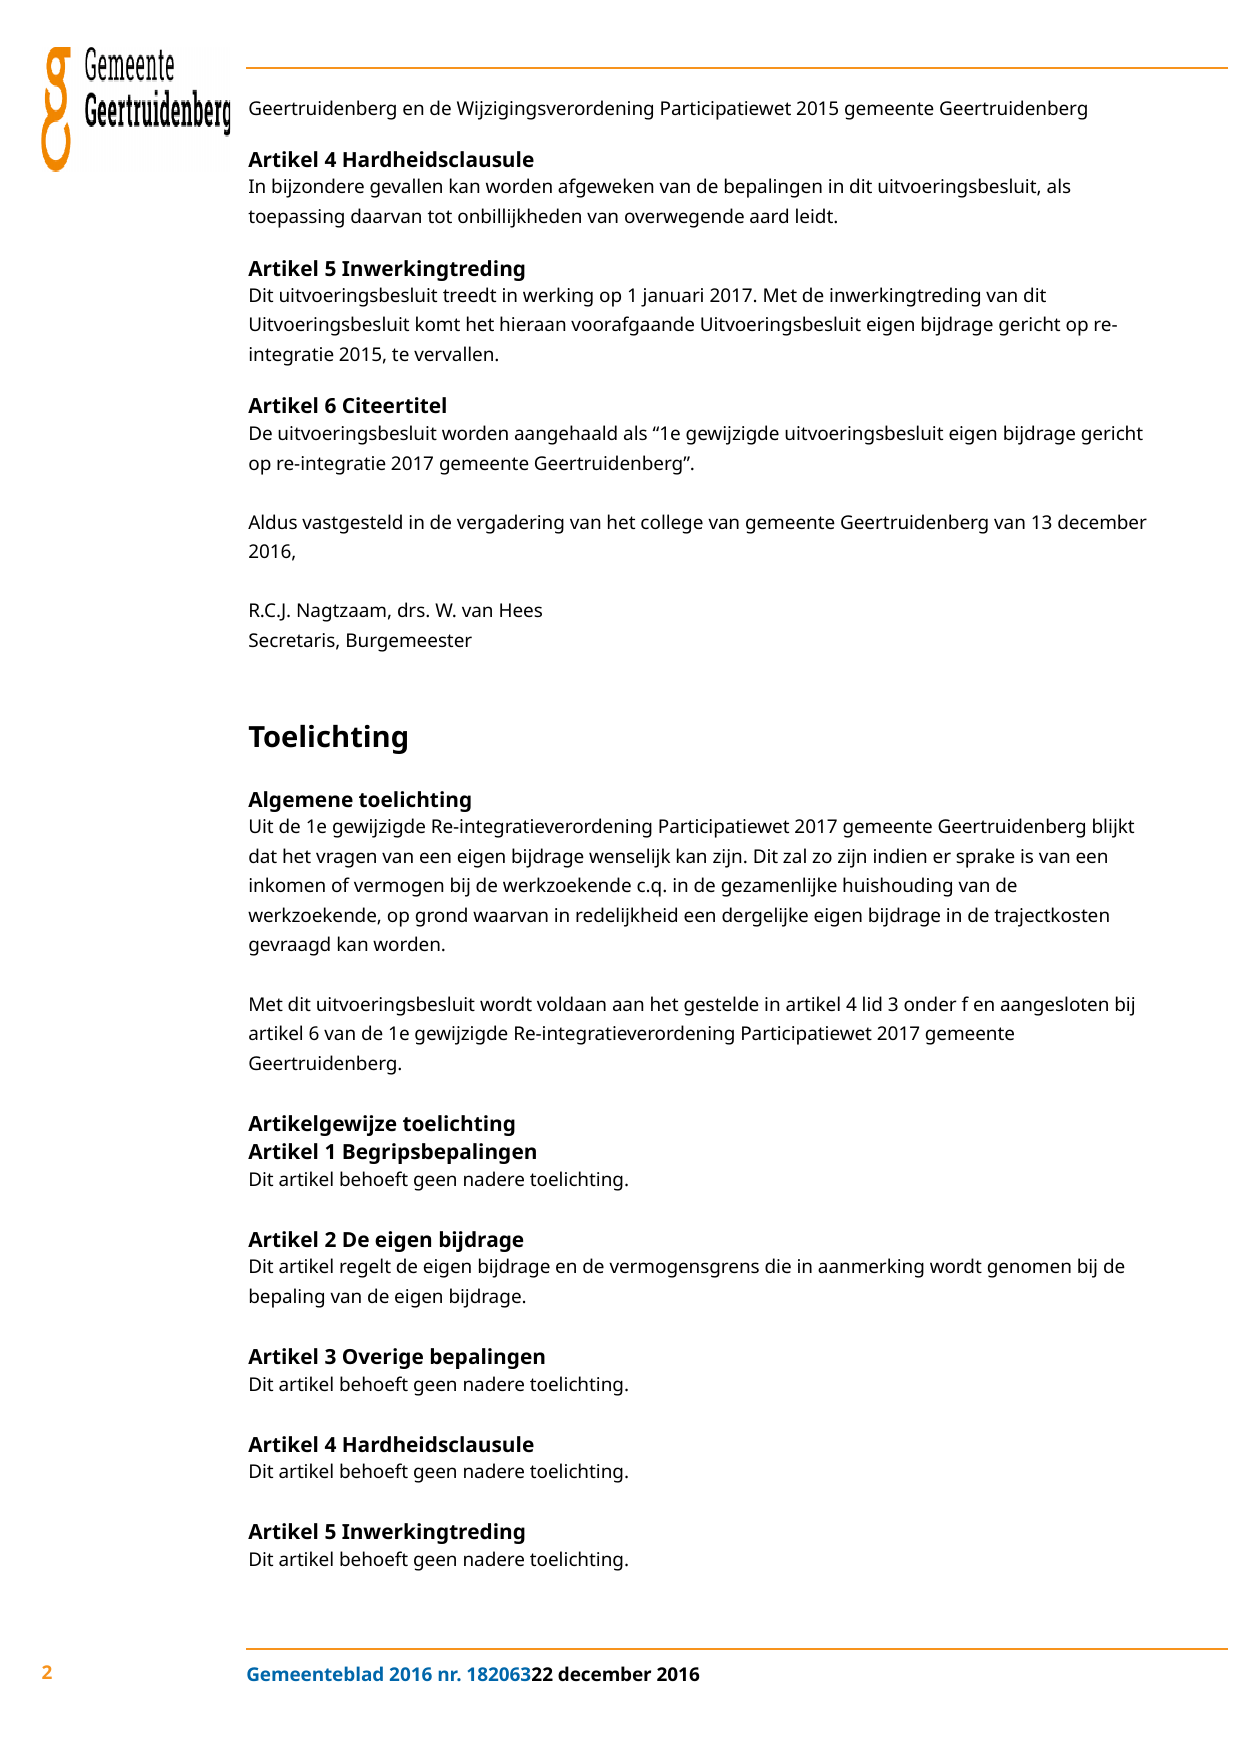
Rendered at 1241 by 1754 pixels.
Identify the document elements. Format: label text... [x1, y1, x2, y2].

text Dit artikel regelt de eigen bijdrage en de vermogensgrens die in aanmerking wordt genomen bij de bepaling van de eigen bijdrage. [248, 1253, 1152, 1309]
text Artikel 5 Inwerkingtreding [248, 254, 1152, 282]
text Artikel 1 Begripsbepalingen [248, 1137, 1152, 1166]
text Aldus vastgesteld in de vergadering van het college van gemeente Geertruidenberg van 13 december 2016, [248, 509, 1152, 564]
text Artikel 5 Inwerkingtreding [248, 1517, 1152, 1546]
text Artikelgewijze toelichting [248, 1109, 1152, 1137]
text Geertruidenberg en de Wijzigingsverordening Participatiewet 2015 gemeente Geertruidenberg [248, 95, 1152, 121]
text Secretaris, Burgemeester [248, 627, 1152, 653]
text Artikel 6 Citeertitel [248, 392, 1152, 420]
text R.C.J. Nagtzaam, drs. W. van Hees [248, 598, 1152, 623]
text Dit uitvoeringsbesluit treedt in werking op 1 januari 2017. Met de inwerkingtreding van dit Uitvoeringsbesluit komt het hieraan voorafgaande Uitvoeringsbesluit eigen bijdrage gericht op re-integratie 2015, te vervallen. [248, 282, 1152, 367]
text Artikel 2 De eigen bijdrage [248, 1225, 1152, 1253]
text Dit artikel behoeft geen nadere toelichting. [248, 1371, 1152, 1396]
text De uitvoeringsbesluit worden aangehaald als “1e gewijzigde uitvoeringsbesluit eigen bijdrage gericht op re-integratie 2017 gemeente Geertruidenberg”. [248, 420, 1152, 475]
text Artikel 3 Overige bepalingen [248, 1342, 1152, 1371]
text Algemene toelichting [248, 785, 1152, 813]
text Toelichting [248, 716, 1152, 756]
text Uit de 1e gewijzigde Re-integratieverordening Participatiewet 2017 gemeente Geertruidenberg blijkt dat het vragen van een eigen bijdrage wenselijk kan zijn. Dit zal zo zijn indien er sprake is van een inkomen of vermogen bij de werkzoekende c.q. in de gezamenlijke huishouding van de werkzoekende, op grond waarvan in redelijkheid een dergelijke eigen bijdrage in de trajectkosten gevraagd kan worden. [248, 813, 1152, 957]
text Dit artikel behoeft geen nadere toelichting. [248, 1546, 1152, 1572]
text In bijzondere gevallen kan worden afgeweken van de bepalingen in dit uitvoeringsbesluit, als toepassing daarvan tot onbillijkheden van overwegende aard leidt. [248, 174, 1152, 229]
text Dit artikel behoeft geen nadere toelichting. [248, 1166, 1152, 1192]
text Artikel 4 Hardheidsclausule [248, 145, 1152, 174]
text Met dit uitvoeringsbesluit wordt voldaan aan het gestelde in artikel 4 lid 3 onder f en aangesloten bij artikel 6 van de 1e gewijzigde Re-integratieverordening Participatiewet 2017 gemeente Geertruidenberg. [248, 991, 1152, 1076]
text Dit artikel behoeft geen nadere toelichting. [248, 1458, 1152, 1484]
text Artikel 4 Hardheidsclausule [248, 1430, 1152, 1458]
picture [41, 47, 231, 172]
